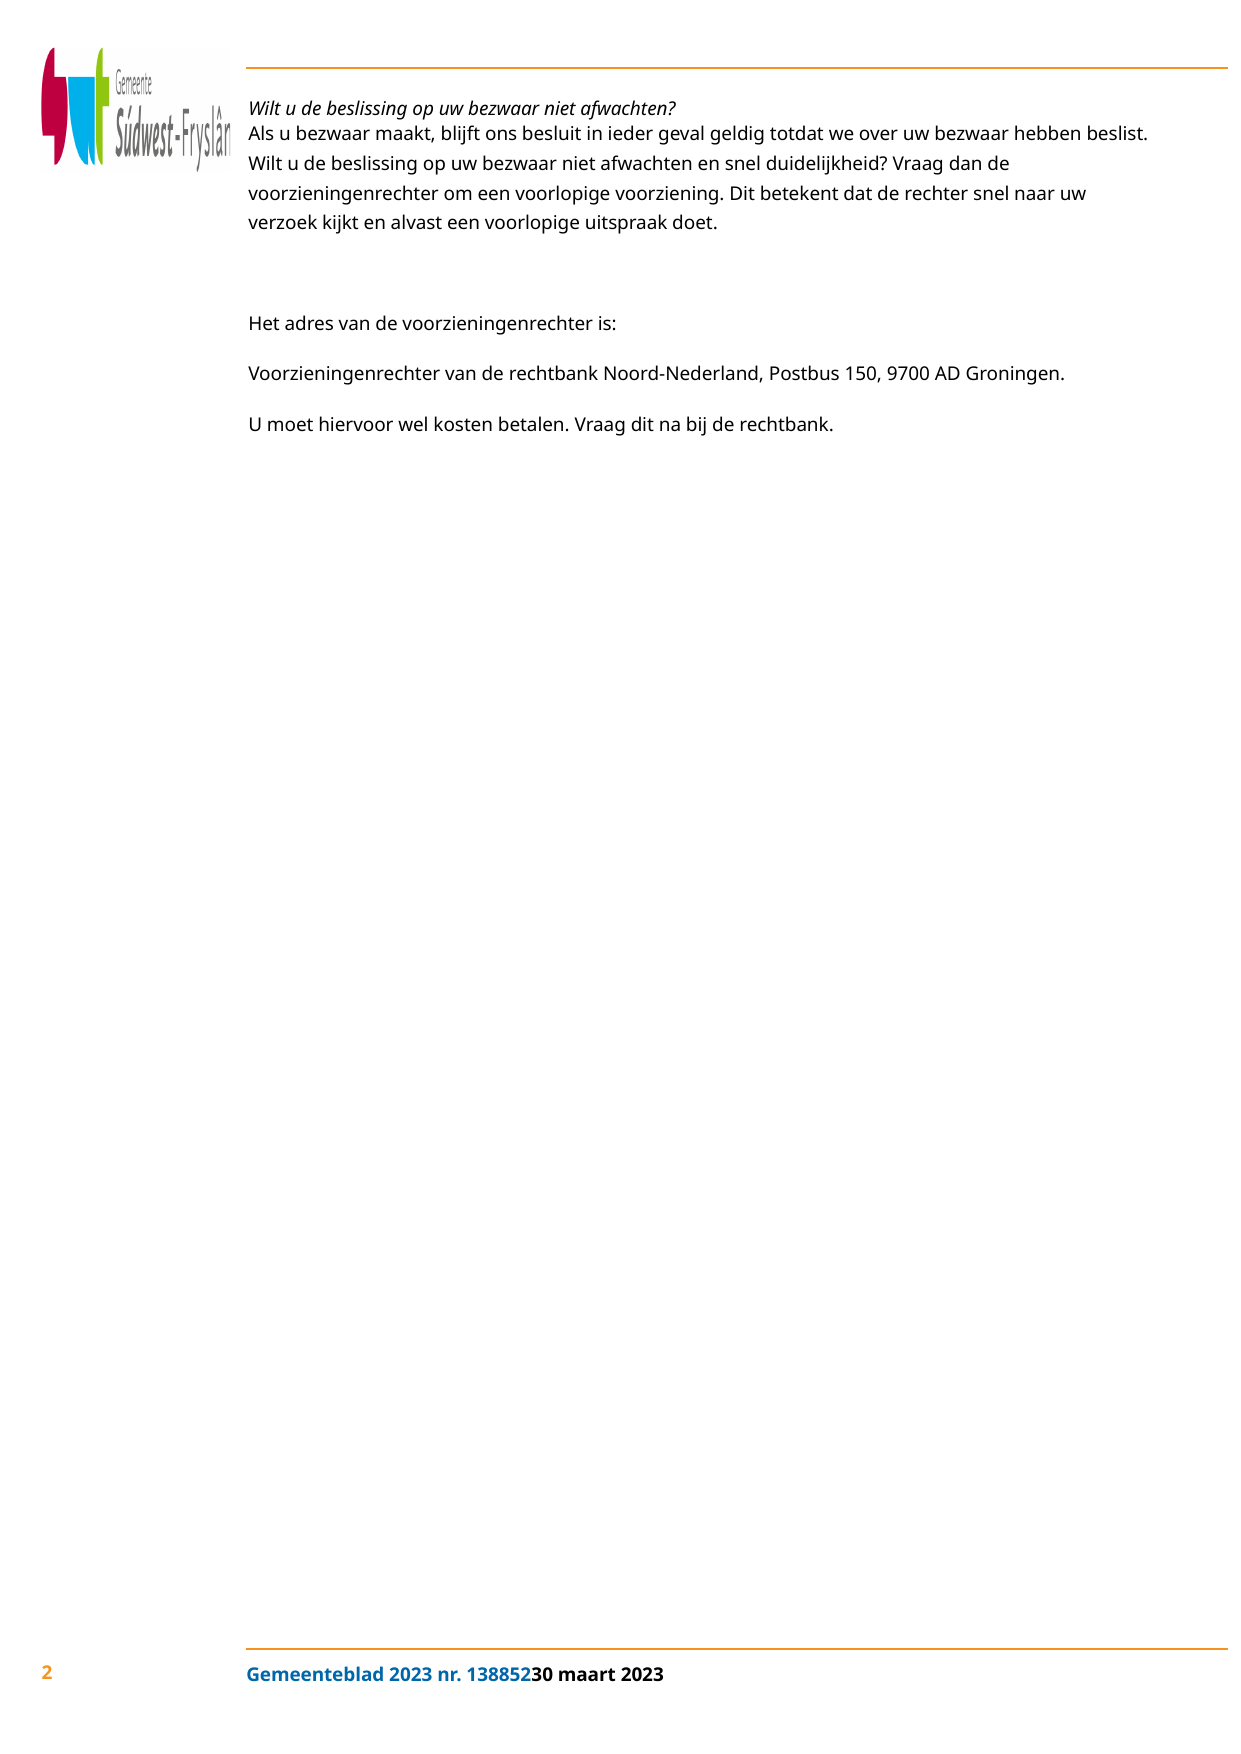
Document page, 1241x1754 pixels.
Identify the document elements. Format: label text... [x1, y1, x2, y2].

text Voorzieningenrechter van de rechtbank Noord-Nederland, Postbus 150, 9700 AD Groningen. [248, 361, 1152, 386]
text Wilt u de beslissing op uw bezwaar niet afwachten? [248, 95, 1152, 121]
text Het adres van de voorzieningenrechter is: [248, 310, 1152, 336]
text Als u bezwaar maakt, blijft ons besluit in ieder geval geldig totdat we over uw bezwaar hebben beslist. Wilt u de beslissing op uw bezwaar niet afwachten en snel duidelijkheid? Vraag dan de voorzieningenrechter om een voorlopige voorziening. Dit betekent dat de rechter snel naar uw verzoek kijkt en alvast een voorlopige uitspraak doet. [248, 121, 1152, 235]
picture [41, 47, 231, 172]
text U moet hiervoor wel kosten betalen. Vraag dit na bij de rechtbank. [248, 411, 1152, 437]
